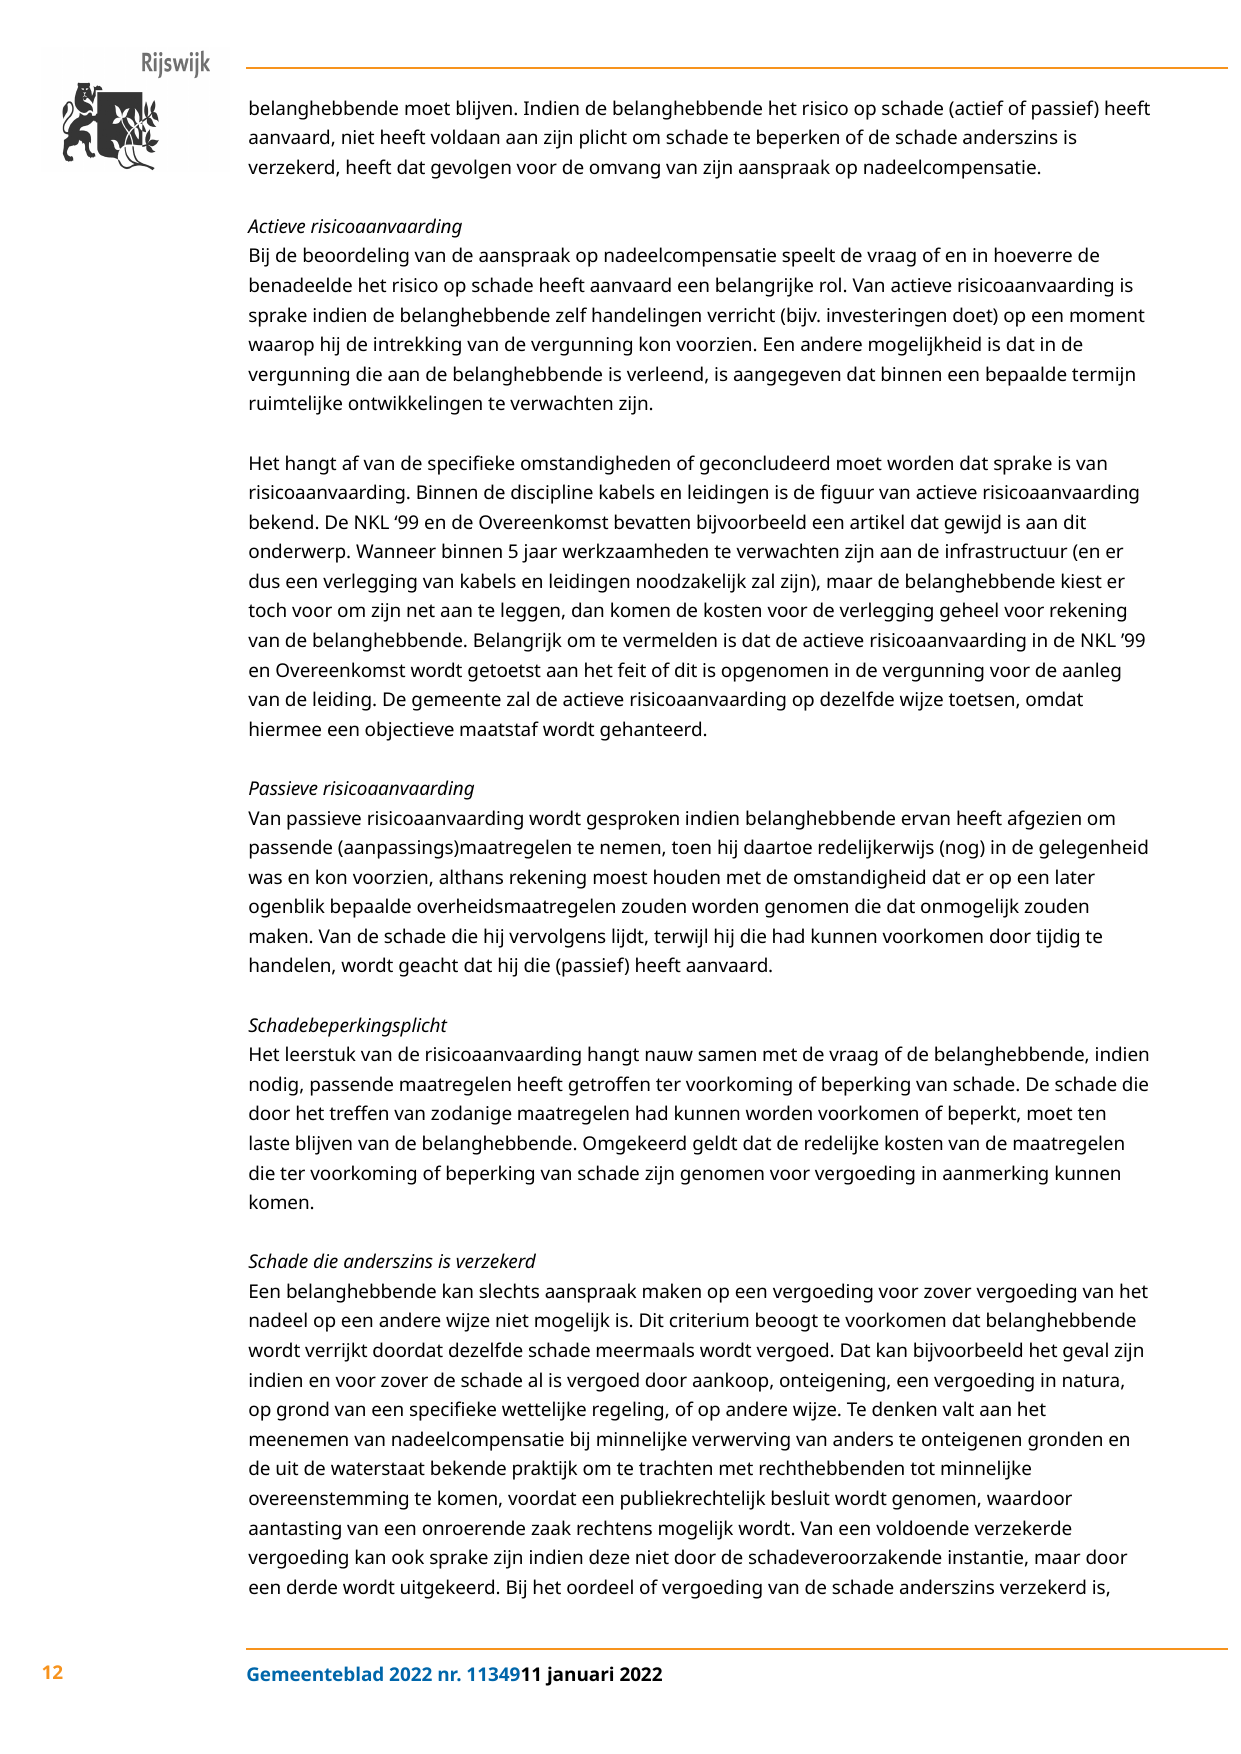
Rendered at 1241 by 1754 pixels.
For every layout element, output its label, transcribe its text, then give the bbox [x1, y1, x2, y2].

text Schade die anderszins is verzekerd [248, 1248, 1152, 1274]
text Passieve risicoaanvaarding [248, 775, 1152, 801]
text belanghebbende moet blijven. Indien de belanghebbende het risico op schade (actief of passief) heeft aanvaard, niet heeft voldaan aan zijn plicht om schade te beperken of de schade anderszins is verzekerd, heeft dat gevolgen voor de omvang van zijn aanspraak op nadeelcompensatie. [248, 95, 1152, 180]
text Bij de beoordeling van de aanspraak op nadeelcompensatie speelt de vraag of en in hoeverre de benadeelde het risico op schade heeft aanvaard een belangrijke rol. Van actieve risicoaanvaarding is sprake indien de belanghebbende zelf handelingen verricht (bijv. investeringen doet) op een moment waarop hij de intrekking van de vergunning kon voorzien. Een andere mogelijkheid is dat in de vergunning die aan de belanghebbende is verleend, is aangegeven dat binnen een bepaalde termijn ruimtelijke ontwikkelingen te verwachten zijn. [248, 243, 1152, 416]
text Schadebeperkingsplicht [248, 1012, 1152, 1038]
text Van passieve risicoaanvaarding wordt gesproken indien belanghebbende ervan heeft afgezien om passende (aanpassings)maatregelen te nemen, toen hij daartoe redelijkerwijs (nog) in de gelegenheid was en kon voorzien, althans rekening moest houden met de omstandigheid dat er op een later ogenblik bepaalde overheidsmaatregelen zouden worden genomen die dat onmogelijk zouden maken. Van de schade die hij vervolgens lijdt, terwijl hij die had kunnen voorkomen door tijdig te handelen, wordt geacht dat hij die (passief) heeft aanvaard. [248, 805, 1152, 978]
text Het leerstuk van de risicoaanvaarding hangt nauw samen met de vraag of de belanghebbende, indien nodig, passende maatregelen heeft getroffen ter voorkoming of beperking van schade. De schade die door het treffen van zodanige maatregelen had kunnen worden voorkomen of beperkt, moet ten laste blijven van de belanghebbende. Omgekeerd geldt dat de redelijke kosten van de maatregelen die ter voorkoming of beperking van schade zijn genomen voor vergoeding in aanmerking kunnen komen. [248, 1041, 1152, 1215]
picture [41, 47, 231, 172]
text Het hangt af van de specifieke omstandigheden of geconcludeerd moet worden dat sprake is van risicoaanvaarding. Binnen de discipline kabels en leidingen is de figuur van actieve risicoaanvaarding bekend. De NKL ‘99 en de Overeenkomst bevatten bijvoorbeeld een artikel dat gewijd is aan dit onderwerp. Wanneer binnen 5 jaar werkzaamheden te verwachten zijn aan de infrastructuur (en er dus een verlegging van kabels en leidingen noodzakelijk zal zijn), maar de belanghebbende kiest er toch voor om zijn net aan te leggen, dan komen de kosten voor de verlegging geheel voor rekening van de belanghebbende. Belangrijk om te vermelden is dat de actieve risicoaanvaarding in de NKL ’99 en Overeenkomst wordt getoetst aan het feit of dit is opgenomen in de vergunning voor de aanleg van de leiding. De gemeente zal de actieve risicoaanvaarding op dezelfde wijze toetsen, omdat hiermee een objectieve maatstaf wordt gehanteerd. [248, 450, 1152, 742]
text Een belanghebbende kan slechts aanspraak maken op een vergoeding voor zover vergoeding van het nadeel op een andere wijze niet mogelijk is. Dit criterium beoogt te voorkomen dat belanghebbende wordt verrijkt doordat dezelfde schade meermaals wordt vergoed. Dat kan bijvoorbeeld het geval zijn indien en voor zover de schade al is vergoed door aankoop, onteigening, een vergoeding in natura, op grond van een specifieke wettelijke regeling, of op andere wijze. Te denken valt aan het meenemen van nadeelcompensatie bij minnelijke verwerving van anders te onteigenen gronden en de uit de waterstaat bekende praktijk om te trachten met rechthebbenden tot minnelijke overeenstemming te komen, voordat een publiekrechtelijk besluit wordt genomen, waardoor aantasting van een onroerende zaak rechtens mogelijk wordt. Van een voldoende verzekerde vergoeding kan ook sprake zijn indien deze niet door de schadeveroorzakende instantie, maar door een derde wordt uitgekeerd. Bij het oordeel of vergoeding van de schade anderszins verzekerd is, [248, 1278, 1152, 1600]
text Actieve risicoaanvaarding [248, 213, 1152, 239]
